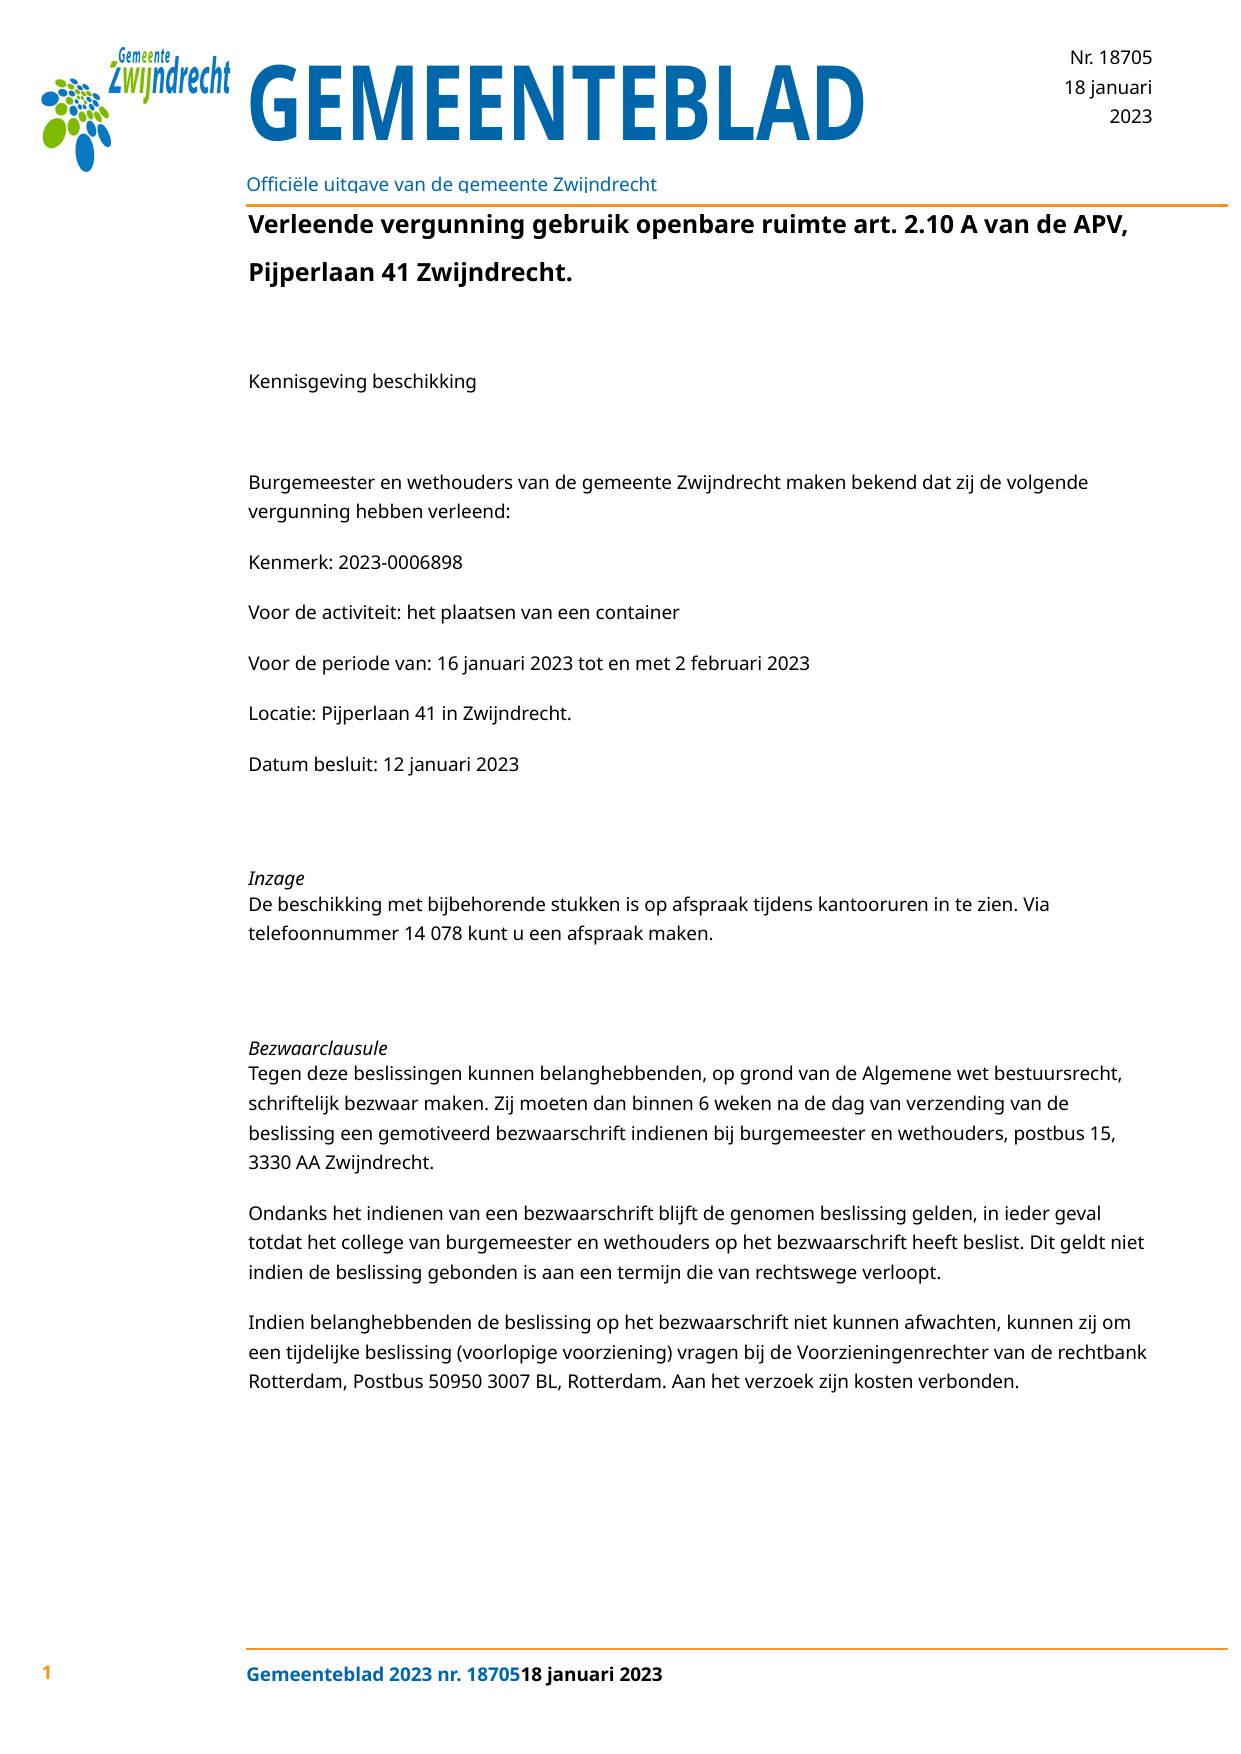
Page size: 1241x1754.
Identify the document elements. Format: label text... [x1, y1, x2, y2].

text Kennisgeving beschikking [248, 368, 1152, 394]
text Verleende vergunning gebruik openbare ruimte art. 2.10 A van de APV, Pijperlaan 41 Zwijndrecht. [248, 207, 1152, 288]
text Kenmerk: 2023-0006898 [248, 549, 1152, 575]
text Voor de periode van: 16 januari 2023 tot en met 2 februari 2023 [248, 650, 1152, 676]
picture [41, 47, 231, 172]
text Datum besluit: 12 januari 2023 [248, 751, 1152, 777]
text Voor de activiteit: het plaatsen van een container [248, 599, 1152, 625]
text Ondanks het indienen van een bezwaarschrift blijft de genomen beslissing gelden, in ieder geval totdat het college van burgemeester en wethouders op het bezwaarschrift heeft beslist. Dit geldt niet indien de beslissing gebonden is aan een termijn die van rechtswege verloopt. [248, 1200, 1152, 1285]
text Indien belanghebbenden de beslissing op het bezwaarschrift niet kunnen afwachten, kunnen zij om een tijdelijke beslissing (voorlopige voorziening) vragen bij de Voorzieningenrechter van de rechtbank Rotterdam, Postbus 50950 3007 BL, Rotterdam. Aan het verzoek zijn kosten verbonden. [248, 1309, 1152, 1394]
text Bezwaarclausule [248, 1035, 1152, 1061]
text Tegen deze beslissingen kunnen belanghebbenden, op grond van de Algemene wet bestuursrecht, schriftelijk bezwaar maken. Zij moeten dan binnen 6 weken na de dag van verzending van de beslissing een gemotiveerd bezwaarschrift indienen bij burgemeester en wethouders, postbus 15, 3330 AA Zwijndrecht. [248, 1061, 1152, 1175]
text De beschikking met bijbehorende stukken is op afspraak tijdens kantooruren in te zien. Via telefoonnummer 14 078 kunt u een afspraak maken. [248, 891, 1152, 946]
text Locatie: Pijperlaan 41 in Zwijndrecht. [248, 700, 1152, 726]
text Burgemeester en wethouders van de gemeente Zwijndrecht maken bekend dat zij de volgende vergunning hebben verleend: [248, 469, 1152, 524]
text Inzage [248, 865, 1152, 891]
